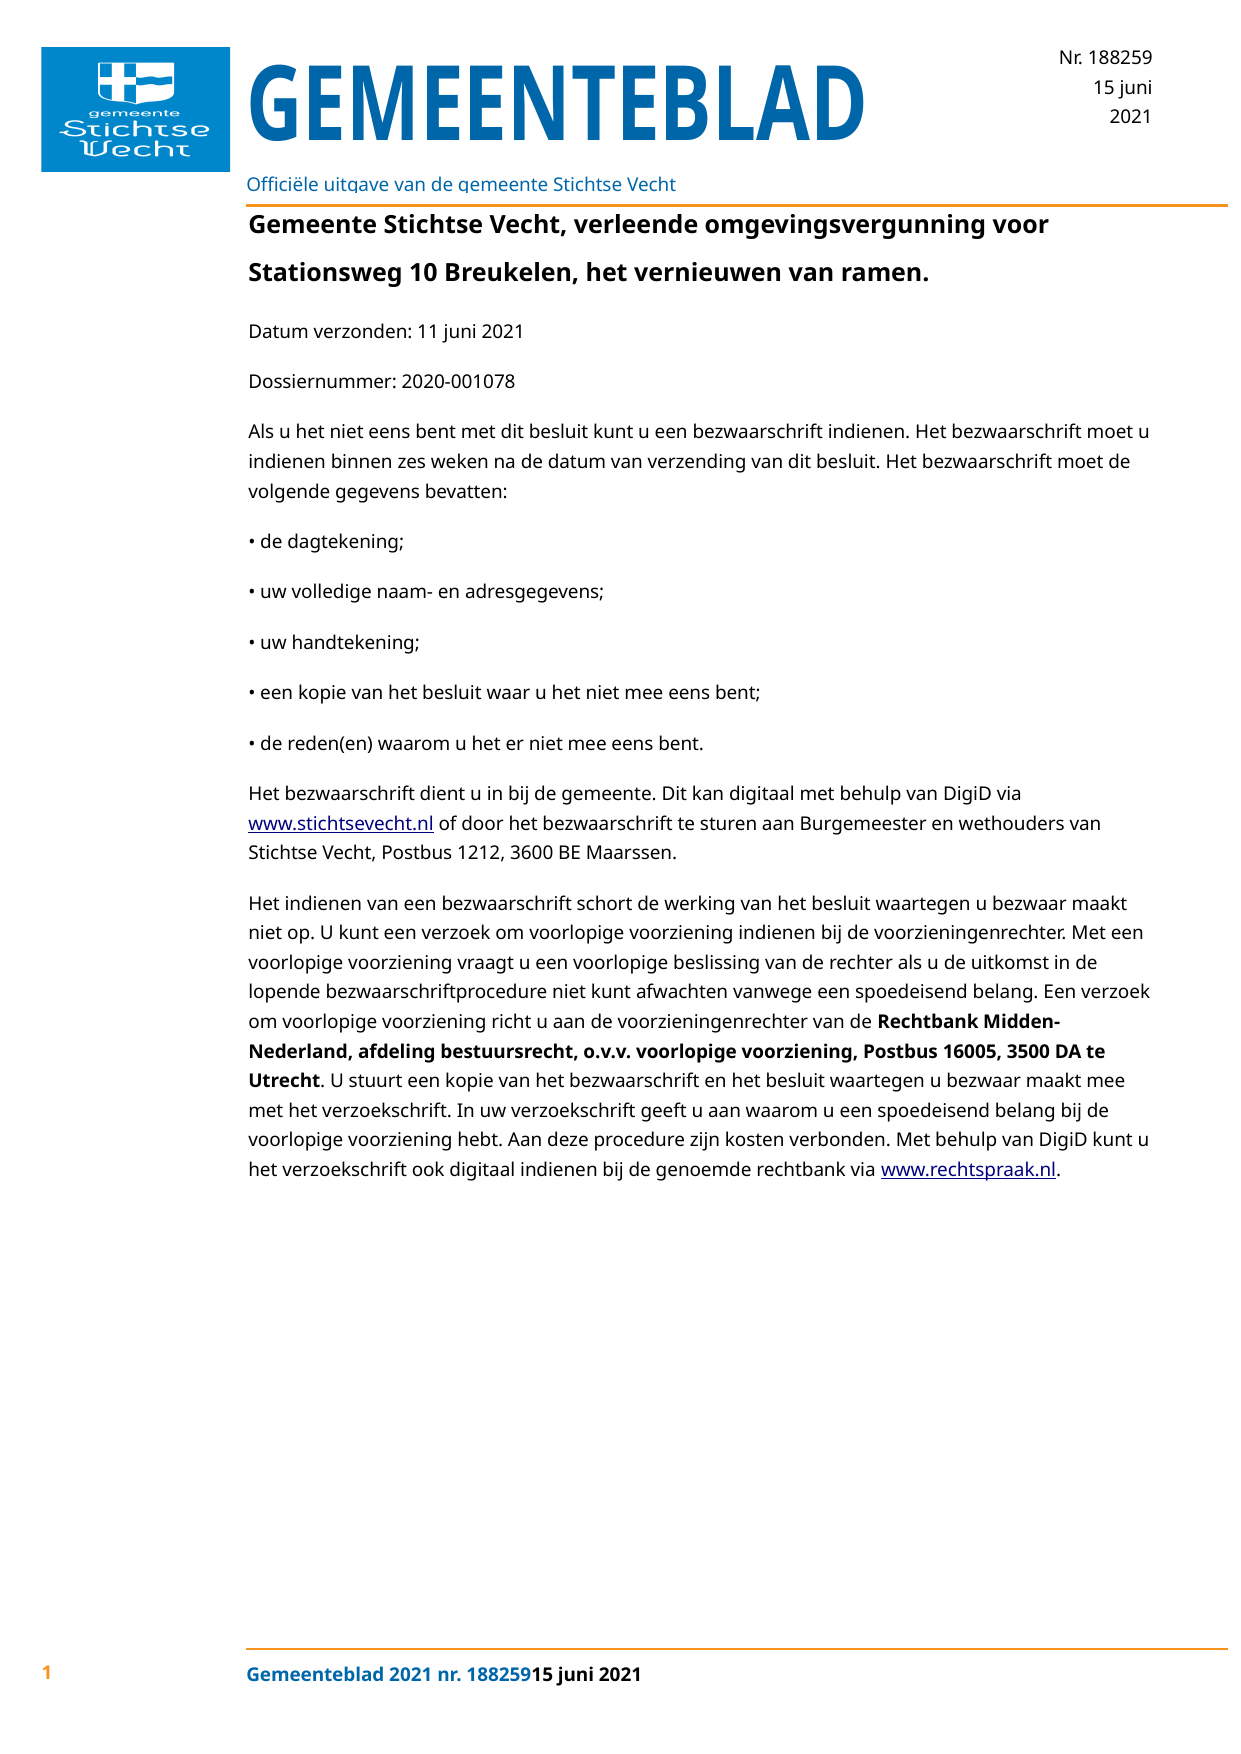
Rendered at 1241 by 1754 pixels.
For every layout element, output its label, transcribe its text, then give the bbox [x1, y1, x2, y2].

text • de dagtekening; [248, 528, 1152, 554]
text Gemeente Stichtse Vecht, verleende omgevingsvergunning voor Stationsweg 10 Breukelen, het vernieuwen van ramen. [248, 207, 1152, 288]
text • een kopie van het besluit waar u het niet mee eens bent; [248, 679, 1152, 705]
picture [137, 63, 174, 103]
text • uw handtekening; [248, 629, 1152, 655]
text Dossiernummer: 2020-001078 [248, 368, 1152, 394]
picture [99, 63, 135, 101]
text Het bezwaarschrift dient u in bij de gemeente. Dit kan digitaal met behulp van DigiD via www.stichtsevecht.nl of door het bezwaarschrift te sturen aan Burgemeester en wethouders van Stichtse Vecht, Postbus 1212, 3600 BE Maarssen. [248, 780, 1152, 865]
text Als u het niet eens bent met dit besluit kunt u een bezwaarschrift indienen. Het bezwaarschrift moet u indienen binnen zes weken na de datum van verzending van dit besluit. Het bezwaarschrift moet de volgende gegevens bevatten: [248, 419, 1152, 504]
text • uw volledige naam- en adresgegevens; [248, 579, 1152, 604]
text • de reden(en) waarom u het er niet mee eens bent. [248, 730, 1152, 756]
text Datum verzonden: 11 juni 2021 [248, 318, 1152, 344]
text Het indienen van een bezwaarschrift schort de werking van het besluit waartegen u bezwaar maakt niet op. U kunt een verzoek om voorlopige voorziening indienen bij de voorzieningenrechter. Met een voorlopige voorziening vraagt u een voorlopige beslissing van de rechter als u de uitkomst in de lopende bezwaarschriftprocedure niet kunt afwachten vanwege een spoedeisend belang. Een verzoek om voorlopige voorziening richt u aan de voorzieningenrechter van de Rechtbank Midden-Nederland, afdeling bestuursrecht, o.v.v. voorlopige voorziening, Postbus 16005, 3500 DA te Utrecht. U stuurt een kopie van het bezwaarschrift en het besluit waartegen u bezwaar maakt mee met het verzoekschrift. In uw verzoekschrift geeft u aan waarom u een spoedeisend belang bij de voorlopige voorziening hebt. Aan deze procedure zijn kosten verbonden. Met behulp van DigiD kunt u het verzoekschrift ook digitaal indienen bij de genoemde rechtbank via www.rechtspraak.nl. [248, 890, 1152, 1182]
